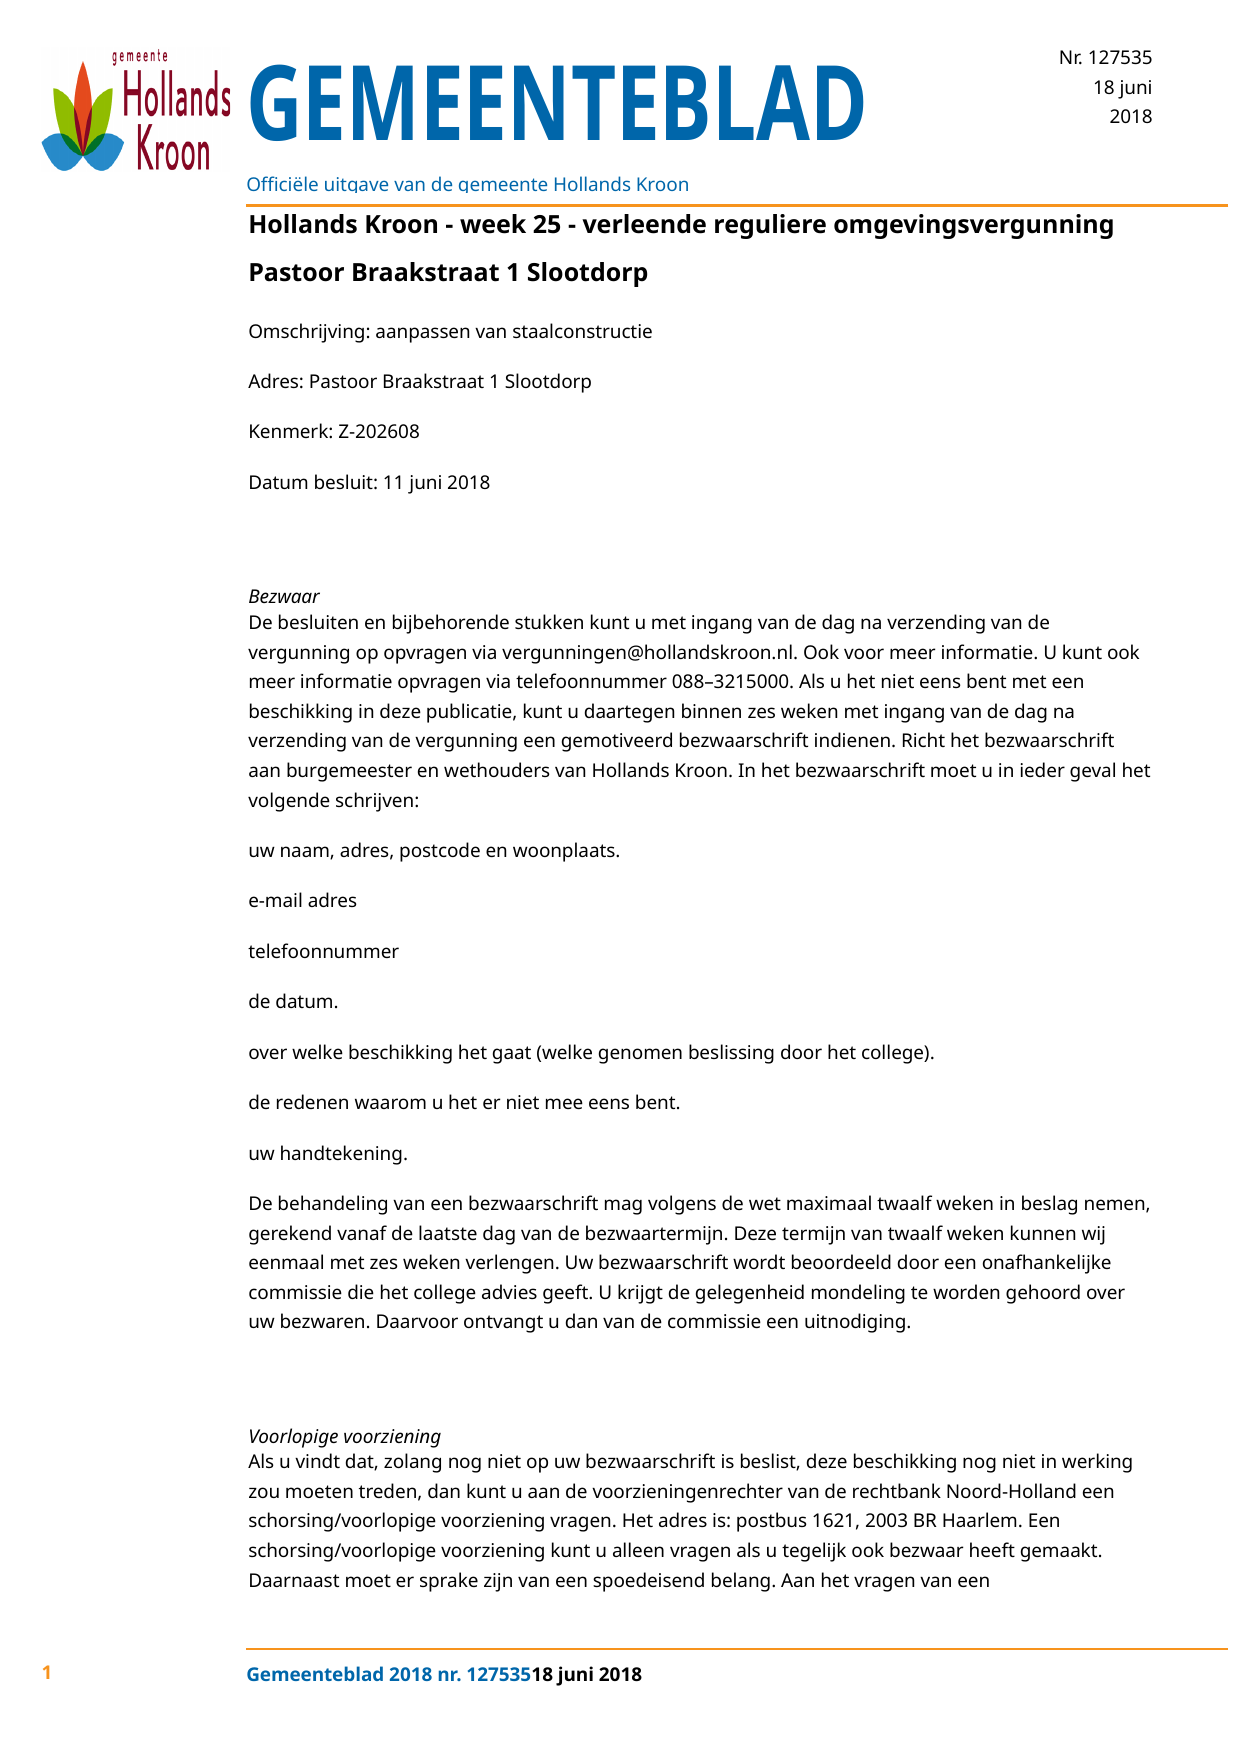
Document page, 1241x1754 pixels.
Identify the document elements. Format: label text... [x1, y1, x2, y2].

text de datum. [248, 988, 1152, 1014]
text Als u vindt dat, zolang nog niet op uw bezwaarschrift is beslist, deze beschikking nog niet in werking zou moeten treden, dan kunt u aan de voorzieningenrechter van de rechtbank Noord-Holland een schorsing/voorlopige voorziening vragen. Het adres is: postbus 1621, 2003 BR Haarlem. Een schorsing/voorlopige voorziening kunt u alleen vragen als u tegelijk ook bezwaar heeft gemaakt. Daarnaast moet er sprake zijn van een spoedeisend belang. Aan het vragen van een [248, 1448, 1152, 1593]
text e-mail adres [248, 888, 1152, 913]
text Kenmerk: Z-202608 [248, 419, 1152, 444]
text de redenen waarom u het er niet mee eens bent. [248, 1089, 1152, 1115]
text Voorlopige voorziening [248, 1423, 1152, 1448]
text Adres: Pastoor Braakstraat 1 Slootdorp [248, 368, 1152, 394]
text Bezwaar [248, 583, 1152, 609]
text De besluiten en bijbehorende stukken kunt u met ingang van de dag na verzending van de vergunning op opvragen via vergunningen@hollandskroon.nl. Ook voor meer informatie. U kunt ook meer informatie opvragen via telefoonnummer 088–3215000. Als u het niet eens bent met een beschikking in deze publicatie, kunt u daartegen binnen zes weken met ingang van de dag na verzending van de vergunning een gemotiveerd bezwaarschrift indienen. Richt het bezwaarschrift aan burgemeester en wethouders van Hollands Kroon. In het bezwaarschrift moet u in ieder geval het volgende schrijven: [248, 609, 1152, 812]
text uw naam, adres, postcode en woonplaats. [248, 837, 1152, 863]
text over welke beschikking het gaat (welke genomen beslissing door het college). [248, 1039, 1152, 1064]
text uw handtekening. [248, 1140, 1152, 1165]
text Hollands Kroon - week 25 - verleende reguliere omgevingsvergunning Pastoor Braakstraat 1 Slootdorp [248, 207, 1152, 288]
picture [41, 47, 231, 172]
text Datum besluit: 11 juni 2018 [248, 469, 1152, 495]
text De behandeling van een bezwaarschrift mag volgens de wet maximaal twaalf weken in beslag nemen, gerekend vanaf de laatste dag van de bezwaartermijn. Deze termijn van twaalf weken kunnen wij eenmaal met zes weken verlengen. Uw bezwaarschrift wordt beoordeeld door een onafhankelijke commissie die het college advies geeft. U krijgt de gelegenheid mondeling te worden gehoord over uw bezwaren. Daarvoor ontvangt u dan van de commissie een uitnodiging. [248, 1190, 1152, 1334]
text telefoonnummer [248, 938, 1152, 964]
text Omschrijving: aanpassen van staalconstructie [248, 318, 1152, 344]
